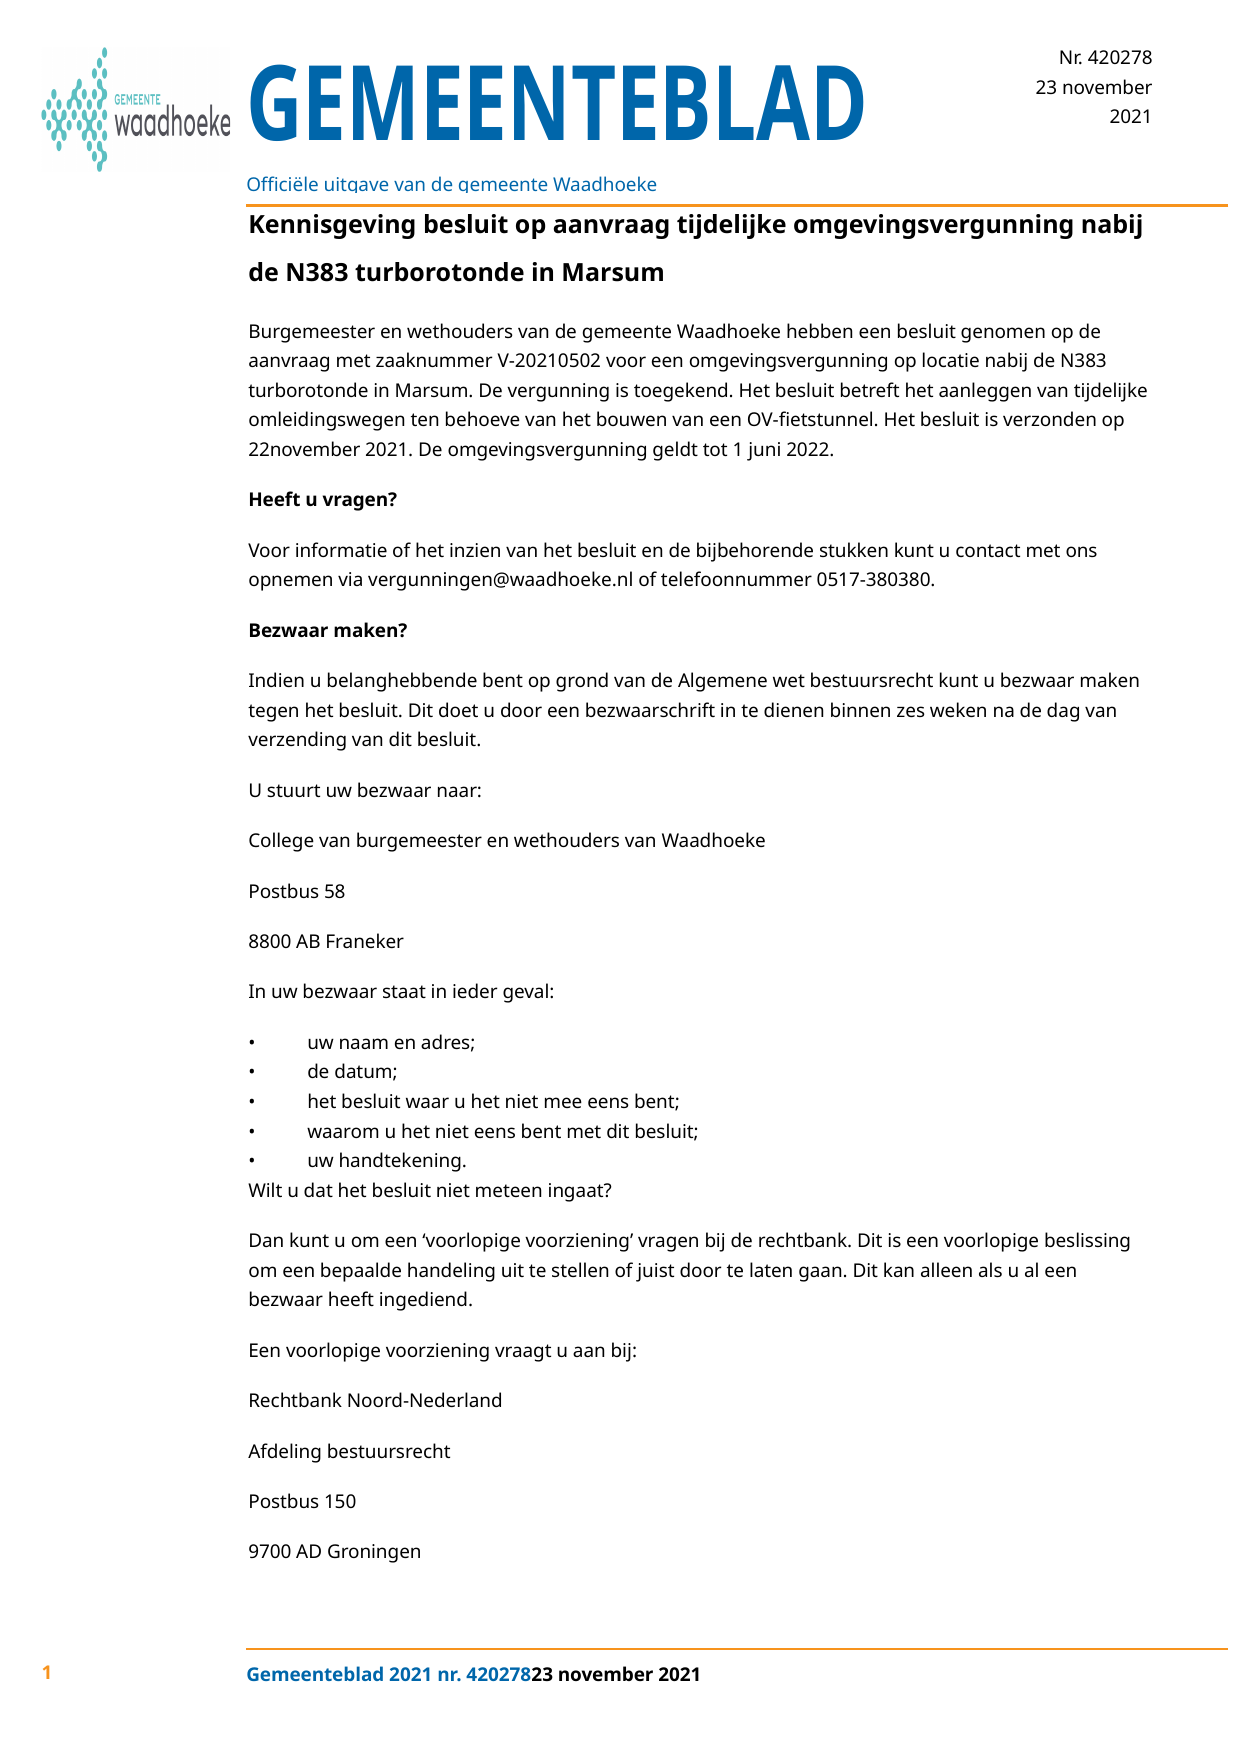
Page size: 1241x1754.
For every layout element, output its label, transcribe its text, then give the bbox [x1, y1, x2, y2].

text 9700 AD Groningen [248, 1539, 1152, 1564]
text Dan kunt u om een ‘voorlopige voorziening’ vragen bij de rechtbank. Dit is een voorlopige beslissing om een bepaalde handeling uit te stellen of juist door te laten gaan. Dit kan alleen als u al een bezwaar heeft ingediend. [248, 1227, 1152, 1312]
text Kennisgeving besluit op aanvraag tijdelijke omgevingsvergunning nabij de N383 turborotonde in Marsum [248, 207, 1152, 288]
list het besluit waar u het niet mee eens bent; [248, 1088, 1152, 1114]
list uw handtekening. [248, 1147, 1152, 1173]
text Een voorlopige voorziening vraagt u aan bij: [248, 1337, 1152, 1363]
text Bezwaar maken? [248, 617, 1152, 643]
picture [41, 47, 231, 172]
list de datum; [248, 1059, 1152, 1084]
text Burgemeester en wethouders van de gemeente Waadhoeke hebben een besluit genomen op de aanvraag met zaaknummer V-20210502 voor een omgevingsvergunning op locatie nabij de N383 turborotonde in Marsum. De vergunning is toegekend. Het besluit betreft het aanleggen van tijdelijke omleidingswegen ten behoeve van het bouwen van een OV-fietstunnel. Het besluit is verzonden op 22november 2021. De omgevingsvergunning geldt tot 1 juni 2022. [248, 318, 1152, 462]
text Postbus 58 [248, 878, 1152, 904]
text Rechtbank Noord-Nederland [248, 1387, 1152, 1413]
list uw naam en adres; [248, 1029, 1152, 1055]
list waarom u het niet eens bent met dit besluit; [248, 1118, 1152, 1144]
text Afdeling bestuursrecht [248, 1438, 1152, 1464]
text Voor informatie of het inzien van het besluit en de bijbehorende stukken kunt u contact met ons opnemen via vergunningen@waadhoeke.nl of telefoonnummer 0517-380380. [248, 537, 1152, 592]
text Heeft u vragen? [248, 487, 1152, 512]
text Postbus 150 [248, 1488, 1152, 1514]
text Wilt u dat het besluit niet meteen ingaat? [248, 1177, 1152, 1203]
text In uw bezwaar staat in ieder geval: [248, 979, 1152, 1004]
text Indien u belanghebbende bent op grond van de Algemene wet bestuursrecht kunt u bezwaar maken tegen het besluit. Dit doet u door een bezwaarschrift in te dienen binnen zes weken na de dag van verzending van dit besluit. [248, 667, 1152, 752]
text U stuurt uw bezwaar naar: [248, 777, 1152, 803]
text 8800 AB Franeker [248, 928, 1152, 954]
text College van burgemeester en wethouders van Waadhoeke [248, 827, 1152, 853]
